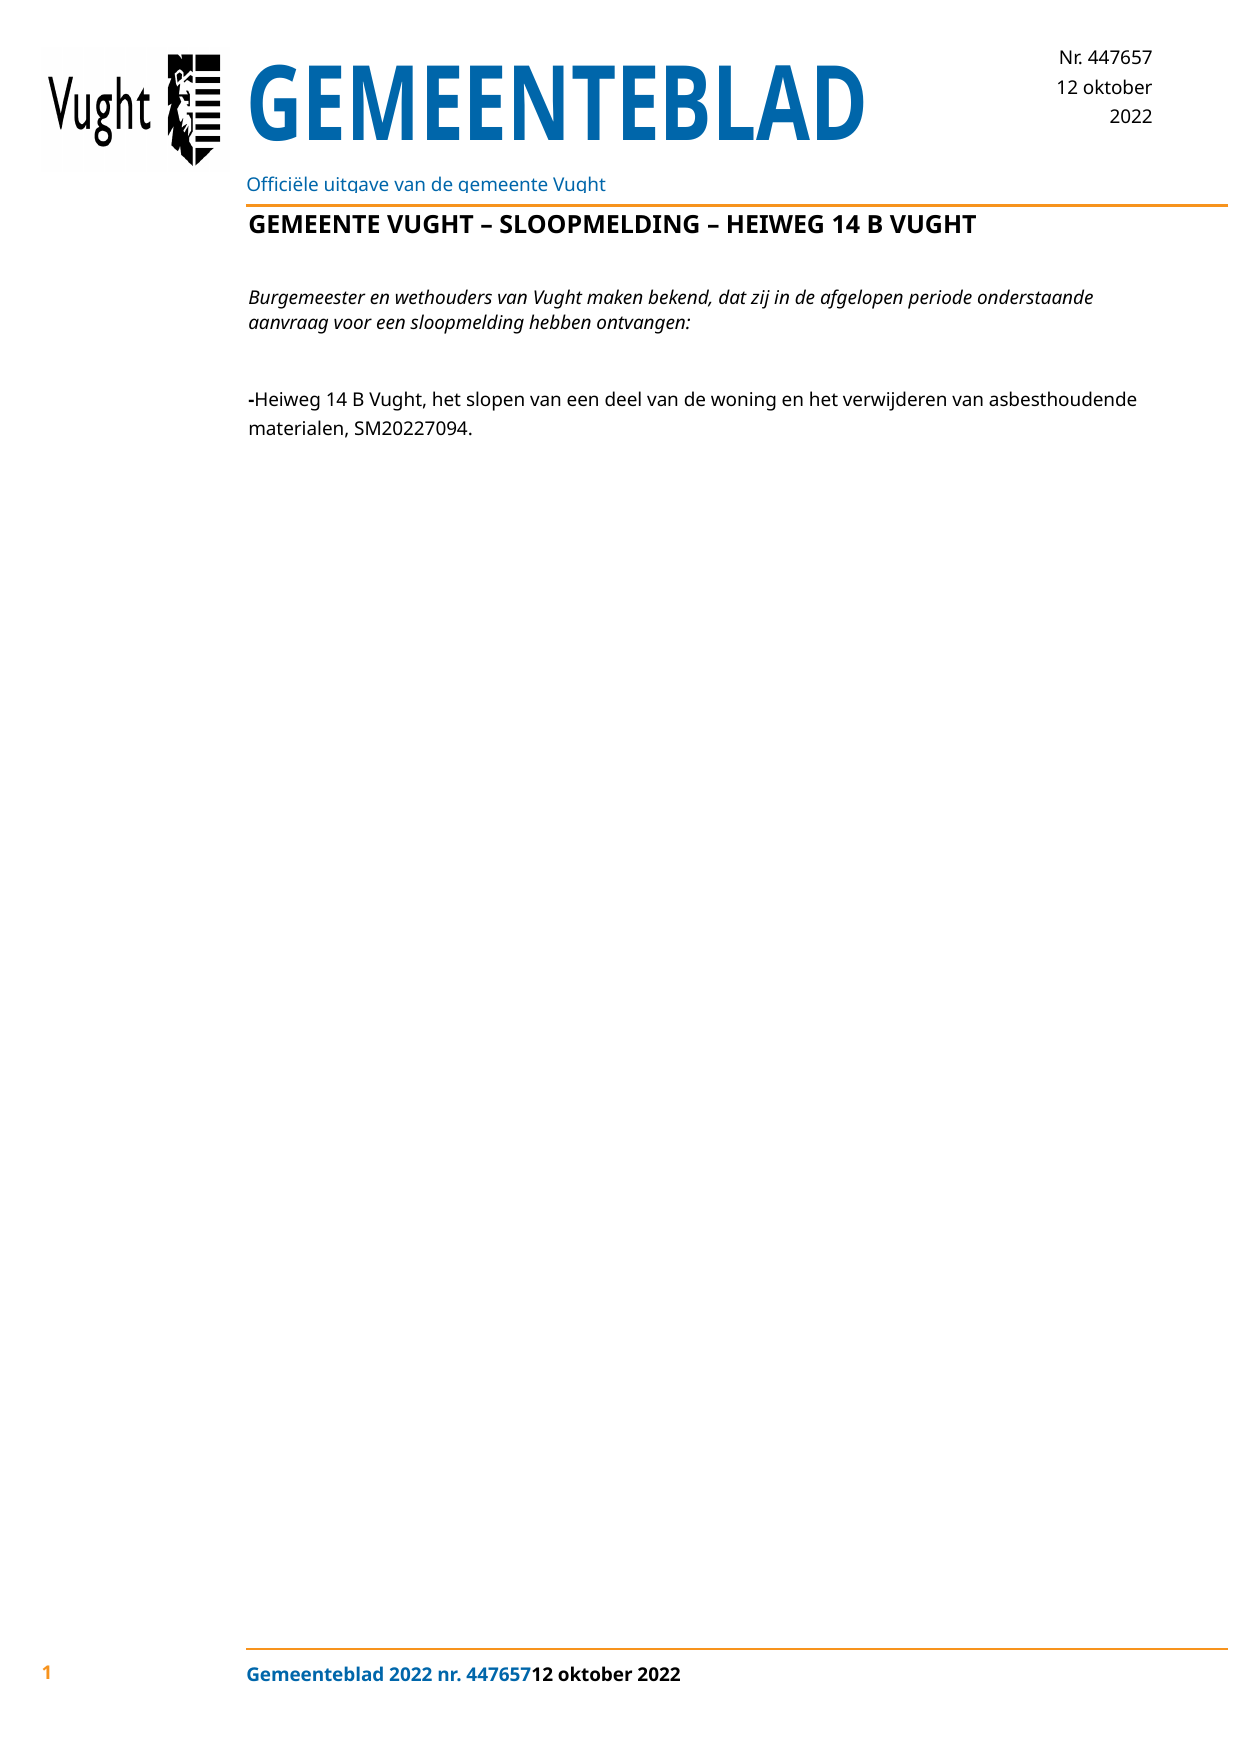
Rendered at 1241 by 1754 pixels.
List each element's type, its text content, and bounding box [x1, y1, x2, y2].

text -Heiweg 14 B Vught, het slopen van een deel van de woning en het verwijderen van asbesthoudende materialen, SM20227094. [248, 386, 1152, 441]
picture [41, 47, 231, 172]
text Burgemeester en wethouders van Vught maken bekend, dat zij in de afgelopen periode onderstaande aanvraag voor een sloopmelding hebben ontvangen: [248, 284, 1152, 335]
text GEMEENTE VUGHT – SLOOPMELDING – HEIWEG 14 B VUGHT [248, 207, 1152, 241]
